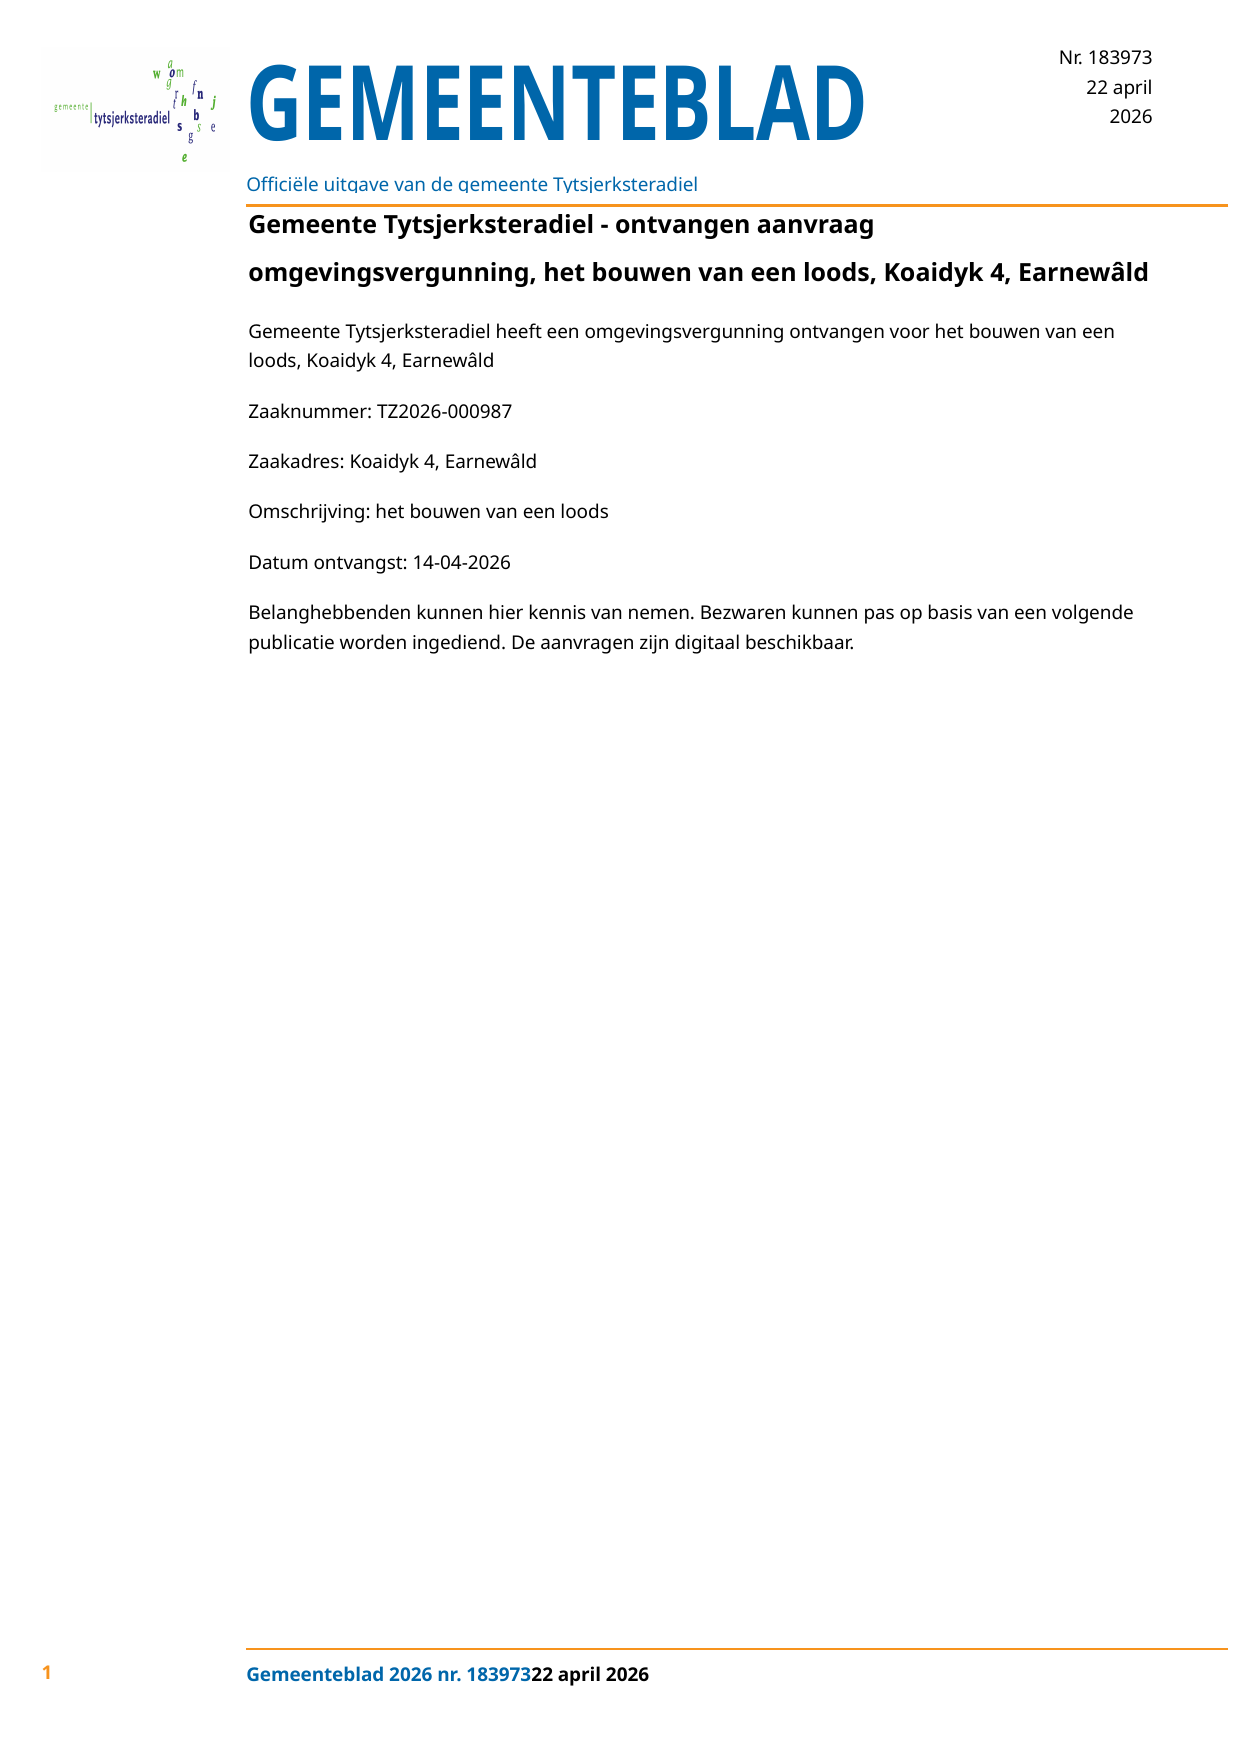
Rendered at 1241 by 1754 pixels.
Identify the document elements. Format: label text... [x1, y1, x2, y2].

text Datum ontvangst: 14-04-2026 [248, 549, 1152, 575]
text Zaakadres: Koaidyk 4, Earnewâld [248, 448, 1152, 474]
picture [41, 47, 231, 172]
text Zaaknummer: TZ2026-000987 [248, 398, 1152, 424]
text Gemeente Tytsjerksteradiel heeft een omgevingsvergunning ontvangen voor het bouwen van een loods, Koaidyk 4, Earnewâld [248, 318, 1152, 373]
text Omschrijving: het bouwen van een loods [248, 499, 1152, 524]
text Gemeente Tytsjerksteradiel - ontvangen aanvraag omgevingsvergunning, het bouwen van een loods, Koaidyk 4, Earnewâld [248, 207, 1152, 288]
text Belanghebbenden kunnen hier kennis van nemen. Bezwaren kunnen pas op basis van een volgende publicatie worden ingediend. De aanvragen zijn digitaal beschikbaar. [248, 599, 1152, 655]
